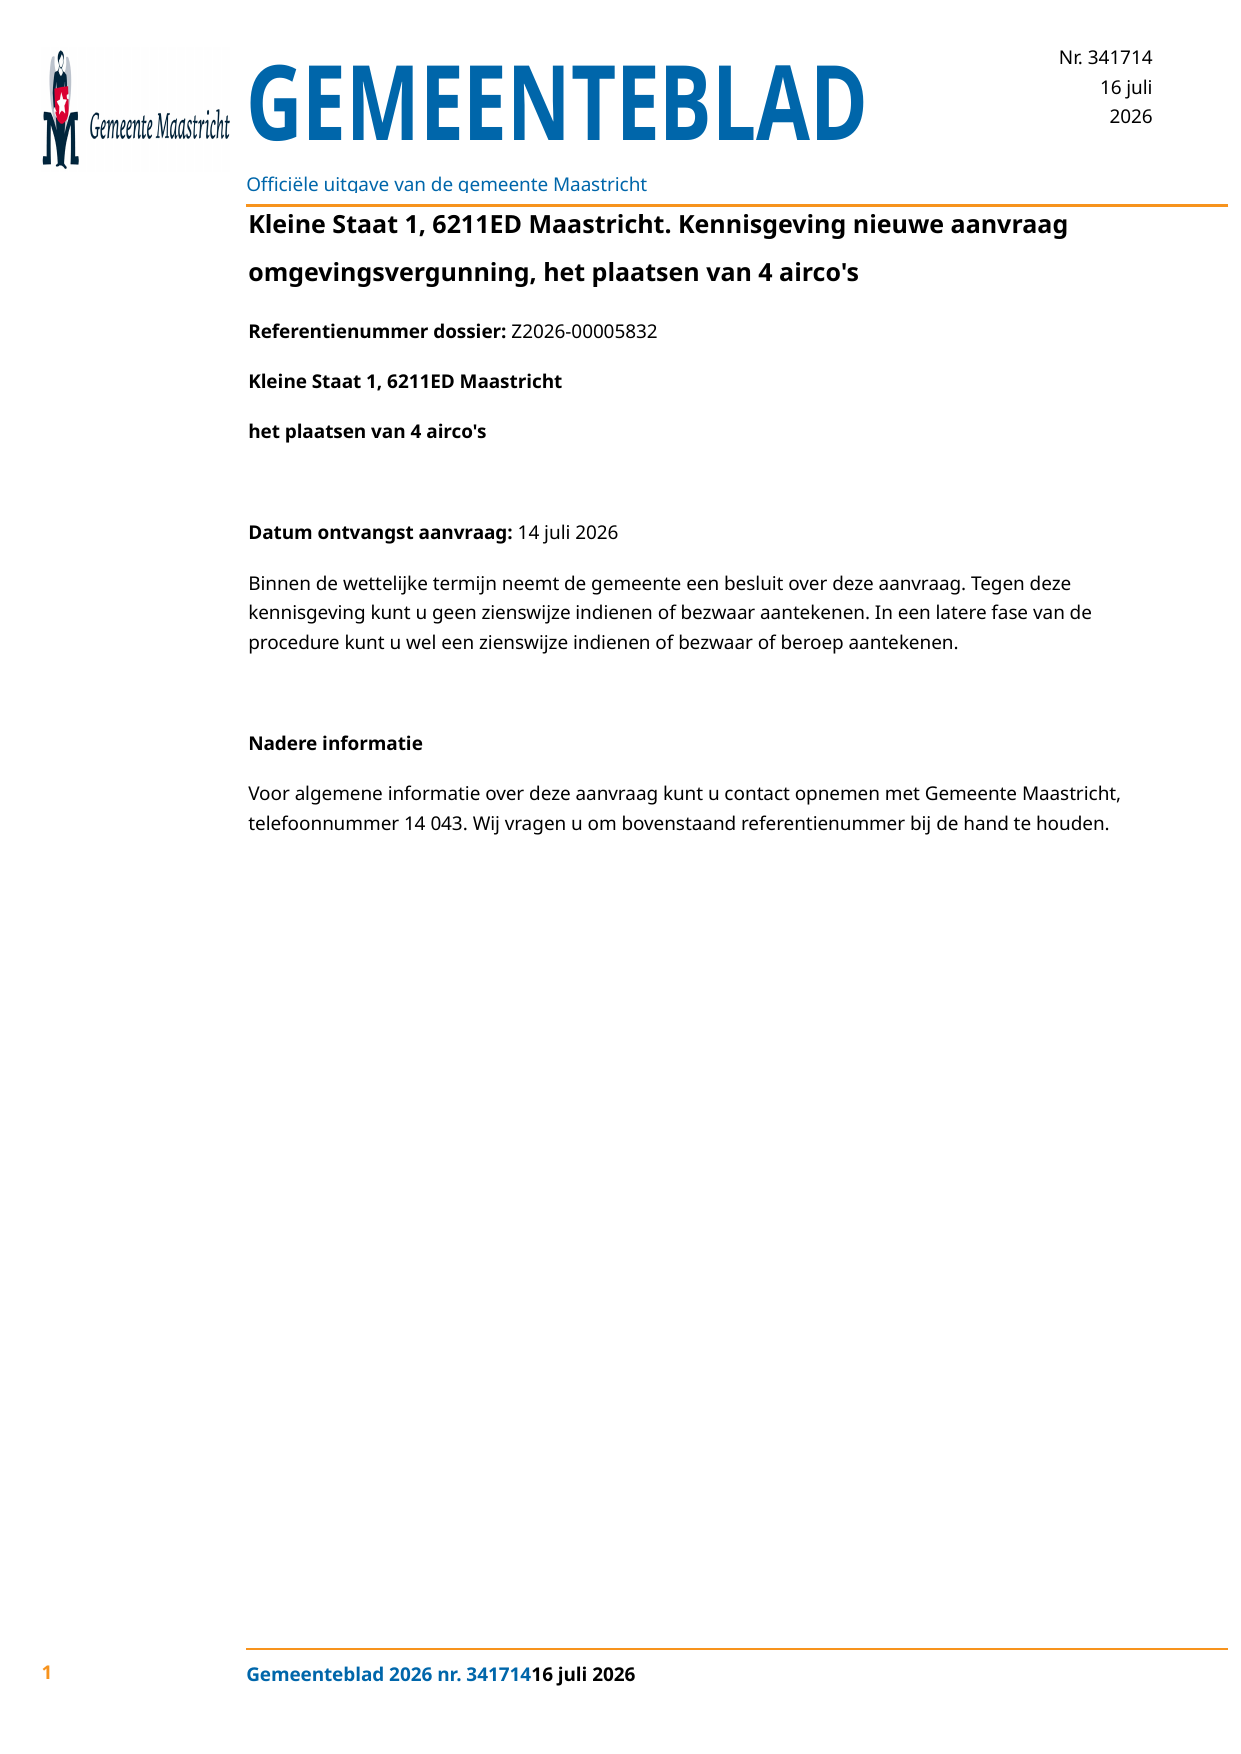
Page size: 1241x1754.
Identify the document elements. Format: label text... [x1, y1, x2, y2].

text Referentienummer dossier: Z2026-00005832 [248, 318, 1152, 344]
text Binnen de wettelijke termijn neemt de gemeente een besluit over deze aanvraag. Tegen deze kennisgeving kunt u geen zienswijze indienen of bezwaar aantekenen. In een latere fase van de procedure kunt u wel een zienswijze indienen of bezwaar of beroep aantekenen. [248, 570, 1152, 655]
text Kleine Staat 1, 6211ED Maastricht [248, 368, 1152, 394]
text Kleine Staat 1, 6211ED Maastricht. Kennisgeving nieuwe aanvraag omgevingsvergunning, het plaatsen van 4 airco's [248, 207, 1152, 288]
picture [41, 47, 231, 172]
text Voor algemene informatie over deze aanvraag kunt u contact opnemen met Gemeente Maastricht, telefoonnummer 14 043. Wij vragen u om bovenstaand referentienummer bij de hand te houden. [248, 780, 1152, 836]
text Datum ontvangst aanvraag: 14 juli 2026 [248, 519, 1152, 545]
text het plaatsen van 4 airco's [248, 419, 1152, 444]
text Nadere informatie [248, 730, 1152, 756]
